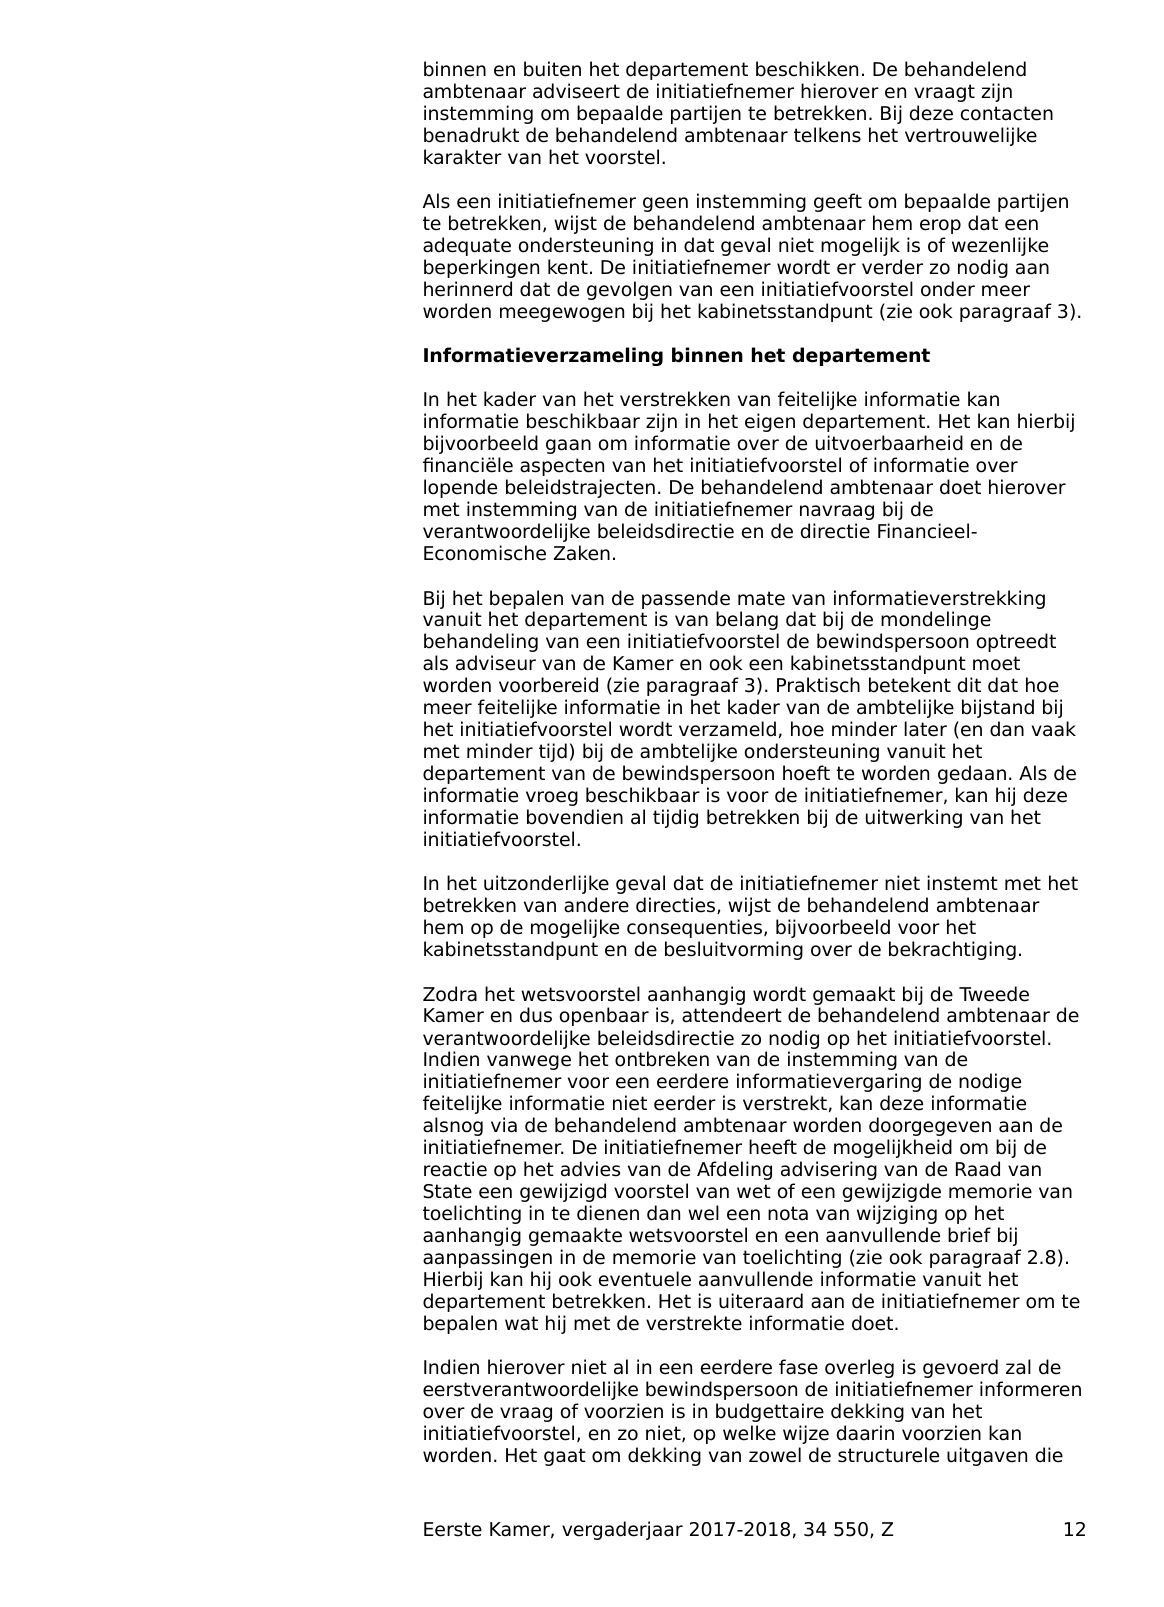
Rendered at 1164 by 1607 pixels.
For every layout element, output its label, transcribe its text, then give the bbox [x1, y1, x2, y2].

text Zodra het wetsvoorstel aanhangig wordt gemaakt bij de Tweede Kamer en dus openbaar is, attendeert de behandelend ambtenaar de verantwoordelijke beleidsdirectie zo nodig op het initiatiefvoorstel. Indien vanwege het ontbreken van de instemming van de initiatiefnemer voor een eerdere informatievergaring de nodige feitelijke informatie niet eerder is verstrekt, kan deze informatie alsnog via de behandelend ambtenaar worden doorgegeven aan de initiatiefnemer. De initiatiefnemer heeft de mogelijkheid om bij de reactie op het advies van de Afdeling advisering van de Raad van State een gewijzigd voorstel van wet of een gewijzigde memorie van toelichting in te dienen dan wel een nota van wijziging op het aanhangig gemaakte wetsvoorstel en een aanvullende brief bij aanpassingen in de memorie van toelichting (zie ook paragraaf 2.8). Hierbij kan hij ook eventuele aanvullende informatie vanuit het departement betrekken. Het is uiteraard aan de initiatiefnemer om te bepalen wat hij met de verstrekte informatie doet. [422, 983, 1087, 1335]
text In het uitzonderlijke geval dat de initiatiefnemer niet instemt met het betrekken van andere directies, wijst de behandelend ambtenaar hem op de mogelijke consequenties, bijvoorbeeld voor het kabinetsstandpunt en de besluitvorming over de bekrachtiging. [422, 873, 1087, 961]
text binnen en buiten het departement beschikken. De behandelend ambtenaar adviseert de initiatiefnemer hierover en vraagt zijn instemming om bepaalde partijen te betrekken. Bij deze contacten benadrukt de behandelend ambtenaar telkens het vertrouwelijke karakter van het voorstel. [422, 59, 1087, 169]
text In het kader van het verstrekken van feitelijke informatie kan informatie beschikbaar zijn in het eigen departement. Het kan hierbij bijvoorbeeld gaan om informatie over de uitvoerbaarheid en de financiële aspecten van het initiatiefvoorstel of informatie over lopende beleidstrajecten. De behandelend ambtenaar doet hierover met instemming van de initiatiefnemer navraag bij de verantwoordelijke beleidsdirectie en de directie Financieel-Economische Zaken. [422, 389, 1087, 565]
text Als een initiatiefnemer geen instemming geeft om bepaalde partijen te betrekken, wijst de behandelend ambtenaar hem erop dat een adequate ondersteuning in dat geval niet mogelijk is of wezenlijke beperkingen kent. De initiatiefnemer wordt er verder zo nodig aan herinnerd dat de gevolgen van een initiatiefvoorstel onder meer worden meegewogen bij het kabinetsstandpunt (zie ook paragraaf 3). [422, 191, 1087, 323]
text Bij het bepalen van de passende mate van informatieverstrekking vanuit het departement is van belang dat bij de mondelinge behandeling van een initiatiefvoorstel de bewindspersoon optreedt als adviseur van de Kamer en ook een kabinetsstandpunt moet worden voorbereid (zie paragraaf 3). Praktisch betekent dit dat hoe meer feitelijke informatie in het kader van de ambtelijke bijstand bij het initiatiefvoorstel wordt verzameld, hoe minder later (en dan vaak met minder tijd) bij de ambtelijke ondersteuning vanuit het departement van de bewindspersoon hoeft te worden gedaan. Als de informatie vroeg beschikbaar is voor de initiatiefnemer, kan hij deze informatie bovendien al tijdig betrekken bij de uitwerking van het initiatiefvoorstel. [422, 587, 1087, 851]
text Indien hierover niet al in een eerdere fase overleg is gevoerd zal de eerstverantwoordelijke bewindspersoon de initiatiefnemer informeren over de vraag of voorzien is in budgettaire dekking van het initiatiefvoorstel, en zo niet, op welke wijze daarin voorzien kan worden. Het gaat om dekking van zowel de structurele uitgaven die [422, 1357, 1087, 1467]
subtitle Informatieverzameling binnen het departement [422, 345, 1087, 367]
